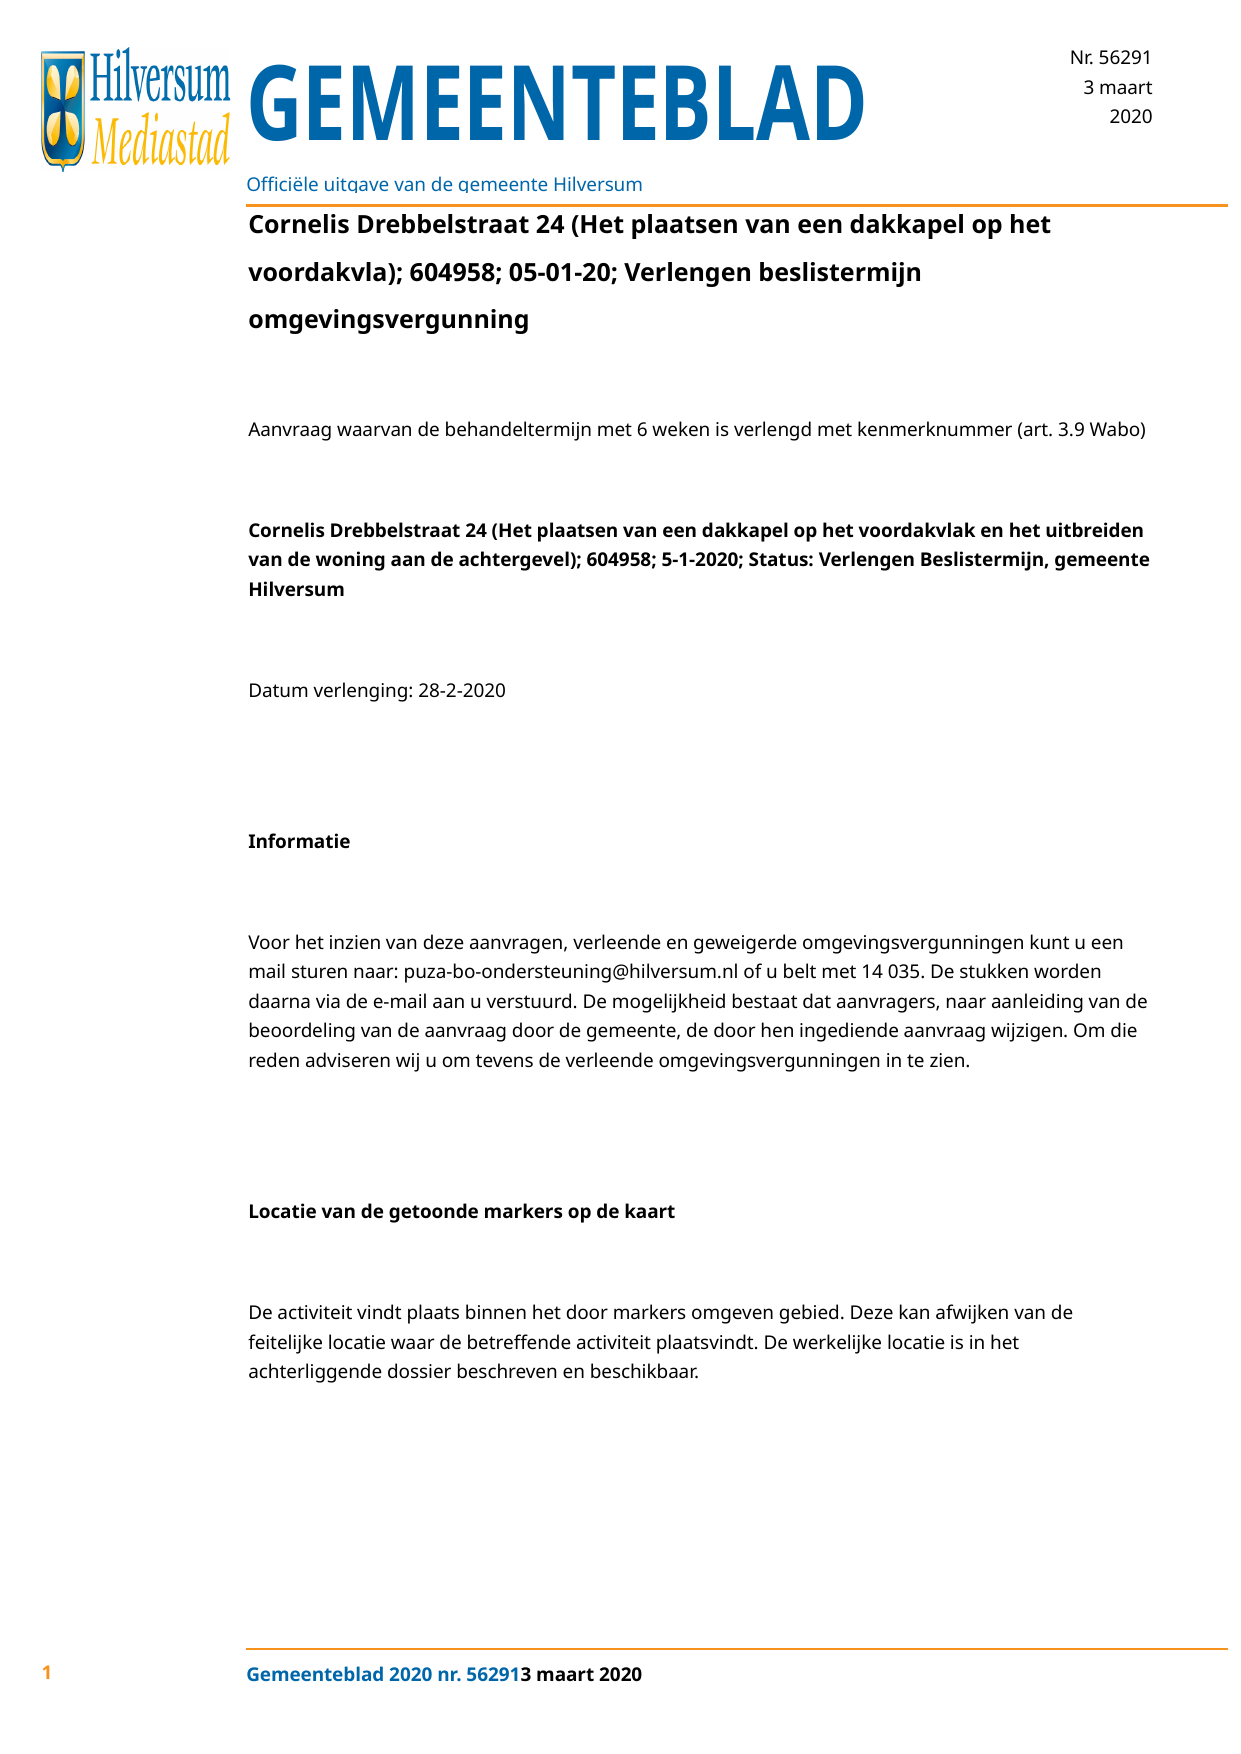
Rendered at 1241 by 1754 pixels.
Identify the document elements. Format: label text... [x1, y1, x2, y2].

text Datum verlenging: 28-2-2020 [248, 677, 1152, 702]
text Informatie [248, 828, 1152, 854]
text Voor het inzien van deze aanvragen, verleende en geweigerde omgevingsvergunningen kunt u een mail sturen naar: puza-bo-ondersteuning@hilversum.nl of u belt met 14 035. De stukken worden daarna via de e-mail aan u verstuurd. De mogelijkheid bestaat dat aanvragers, naar aanleiding van de beoordeling van de aanvraag door de gemeente, de door hen ingediende aanvraag wijzigen. Om die reden adviseren wij u om tevens de verleende omgevingsvergunningen in te zien. [248, 929, 1152, 1073]
text De activiteit vindt plaats binnen het door markers omgeven gebied. Deze kan afwijken van de feitelijke locatie waar de betreffende activiteit plaatsvindt. De werkelijke locatie is in het achterliggende dossier beschreven en beschikbaar. [248, 1299, 1152, 1384]
text Aanvraag waarvan de behandeltermijn met 6 weken is verlengd met kenmerknummer (art. 3.9 Wabo) [248, 416, 1152, 442]
text Cornelis Drebbelstraat 24 (Het plaatsen van een dakkapel op het voordakvlak en het uitbreiden van de woning aan de achtergevel); 604958; 5-1-2020; Status: Verlengen Beslistermijn, gemeente Hilversum [248, 517, 1152, 602]
text Cornelis Drebbelstraat 24 (Het plaatsen van een dakkapel op het voordakvla); 604958; 05-01-20; Verlengen beslistermijn omgevingsvergunning [248, 207, 1152, 336]
picture [41, 47, 231, 172]
text Locatie van de getoonde markers op de kaart [248, 1198, 1152, 1224]
